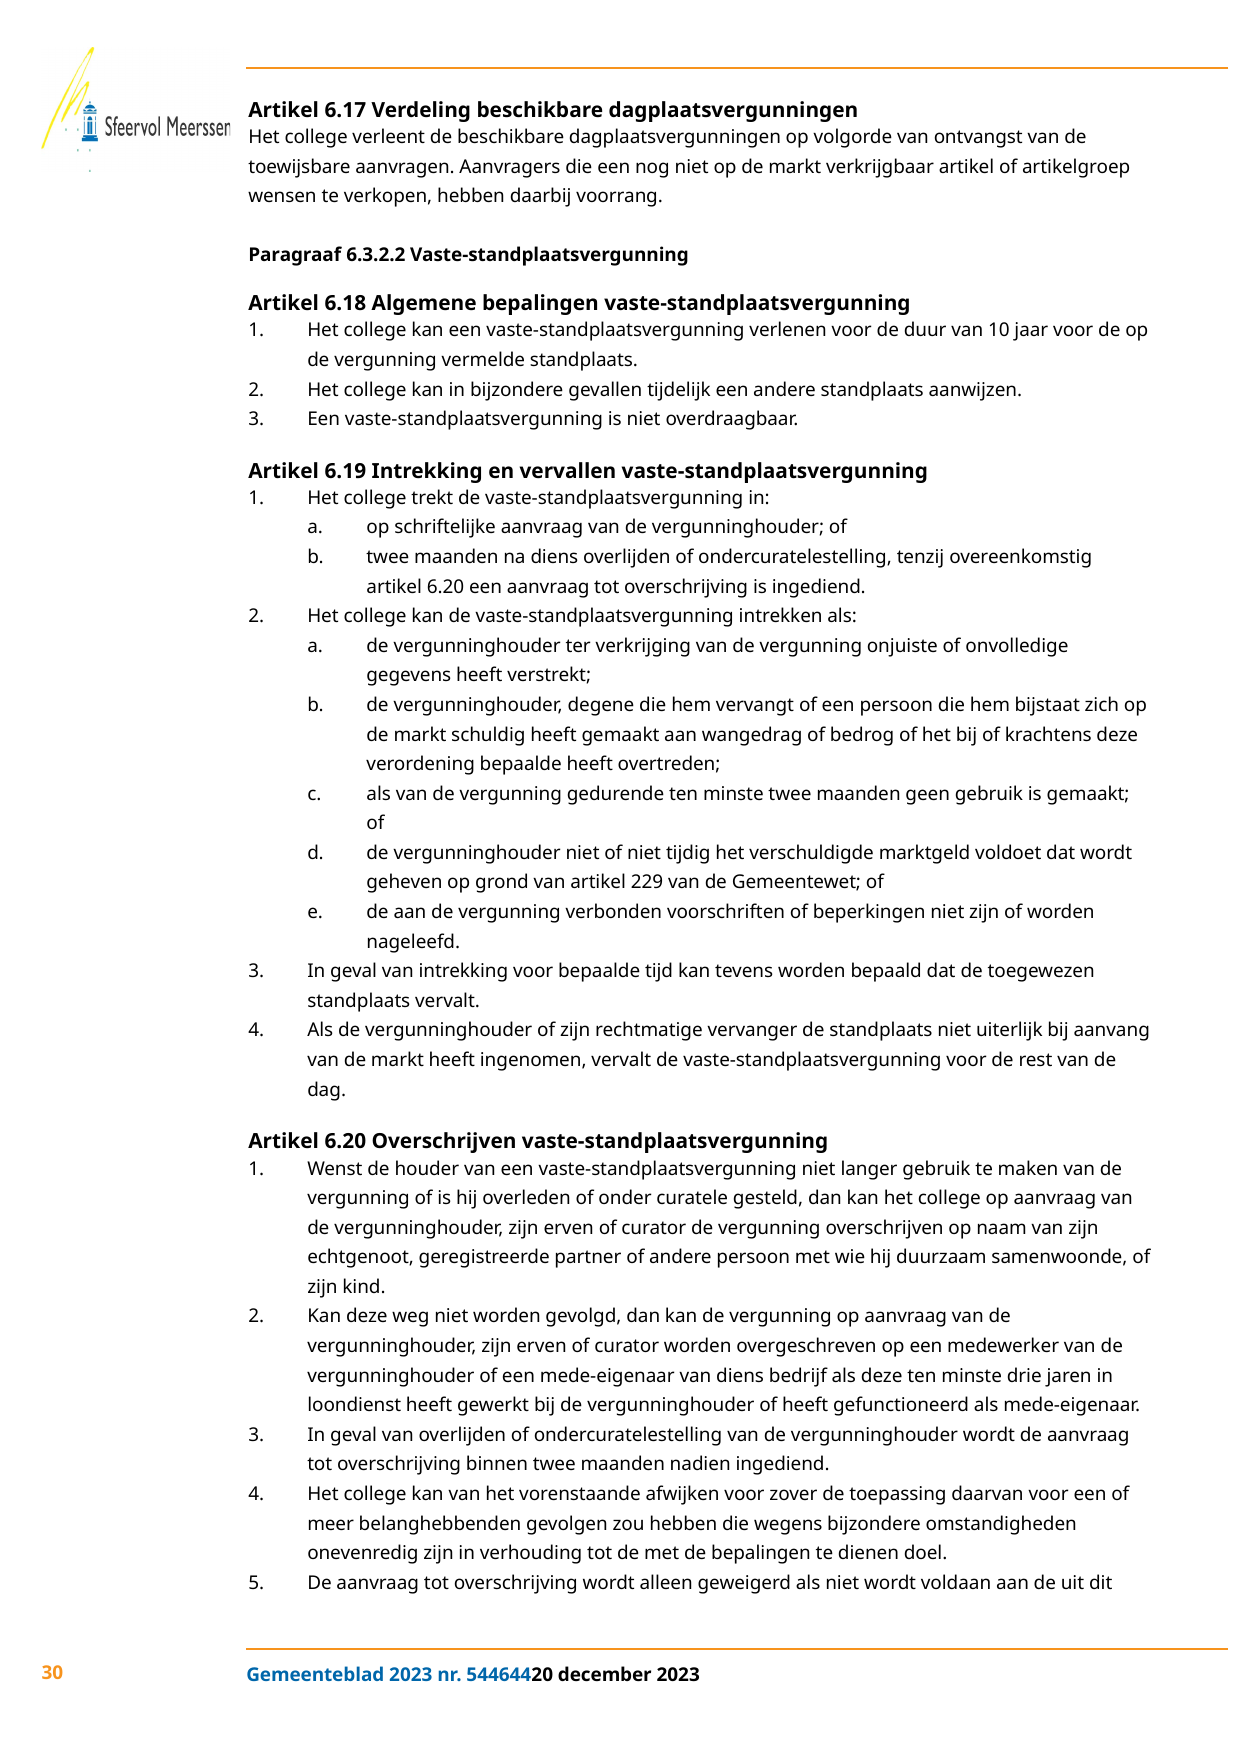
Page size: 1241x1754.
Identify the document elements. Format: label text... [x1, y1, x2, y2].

list Het college kan een vaste-standplaatsvergunning verlenen voor de duur van 10 jaar voor de op de vergunning vermelde standplaats. [248, 317, 1152, 372]
text Paragraaf 6.3.2.2 Vaste-standplaatsvergunning [248, 242, 1152, 267]
list de vergunninghouder niet of niet tijdig het verschuldigde marktgeld voldoet dat wordt geheven op grond van artikel 229 van de Gemeentewet; of [307, 839, 1152, 894]
list als van de vergunning gedurende ten minste twee maanden geen gebruik is gemaakt; of [307, 780, 1152, 835]
list Kan deze weg niet worden gevolgd, dan kan de vergunning op aanvraag van de vergunninghouder, zijn erven of curator worden overgeschreven op een medewerker van de vergunninghouder of een mede-eigenaar van diens bedrijf als deze ten minste drie jaren in loondienst heeft gewerkt bij de vergunninghouder of heeft gefunctioneerd als mede-eigenaar. [248, 1303, 1152, 1417]
list twee maanden na diens overlijden of ondercuratelestelling, tenzij overeenkomstig artikel 6.20 een aanvraag tot overschrijving is ingediend. [307, 543, 1152, 599]
list Als de vergunninghouder of zijn rechtmatige vervanger de standplaats niet uiterlijk bij aanvang van de markt heeft ingenomen, vervalt de vaste-standplaatsvergunning voor de rest van de dag. [248, 1017, 1152, 1102]
list Wenst de houder van een vaste-standplaatsvergunning niet langer gebruik te maken van de vergunning of is hij overleden of onder curatele gesteld, dan kan het college op aanvraag van de vergunninghouder, zijn erven of curator de vergunning overschrijven op naam van zijn echtgenoot, geregistreerde partner of andere persoon met wie hij duurzaam samenwoonde, of zijn kind. [248, 1155, 1152, 1299]
text Artikel 6.19 Intrekking en vervallen vaste-standplaatsvergunning [248, 456, 1152, 484]
list De aanvraag tot overschrijving wordt alleen geweigerd als niet wordt voldaan aan de uit dit [248, 1569, 1152, 1594]
list de vergunninghouder ter verkrijging van de vergunning onjuiste of onvolledige gegevens heeft verstrekt; [307, 632, 1152, 687]
list op schriftelijke aanvraag van de vergunninghouder; of [307, 514, 1152, 539]
list In geval van intrekking voor bepaalde tijd kan tevens worden bepaald dat de toegewezen standplaats vervalt. [248, 957, 1152, 1013]
list de vergunninghouder, degene die hem vervangt of een persoon die hem bijstaat zich op de markt schuldig heeft gemaakt aan wangedrag of bedrog of het bij of krachtens deze verordening bepaalde heeft overtreden; [307, 691, 1152, 776]
list Een vaste-standplaatsvergunning is niet overdraagbaar. [248, 405, 1152, 431]
list Het college kan de vaste-standplaatsvergunning intrekken als: [248, 602, 1152, 628]
text Artikel 6.18 Algemene bepalingen vaste-standplaatsvergunning [248, 288, 1152, 317]
list Het college kan van het vorenstaande afwijken voor zover de toepassing daarvan voor een of meer belanghebbenden gevolgen zou hebben die wegens bijzondere omstandigheden onevenredig zijn in verhouding tot de met de bepalingen te dienen doel. [248, 1480, 1152, 1565]
list de aan de vergunning verbonden voorschriften of beperkingen niet zijn of worden nageleefd. [307, 898, 1152, 954]
list In geval van overlijden of ondercuratelestelling van de vergunninghouder wordt de aanvraag tot overschrijving binnen twee maanden nadien ingediend. [248, 1421, 1152, 1476]
picture [41, 47, 231, 172]
list Het college kan in bijzondere gevallen tijdelijk een andere standplaats aanwijzen. [248, 376, 1152, 401]
text Artikel 6.20 Overschrijven vaste-standplaatsvergunning [248, 1126, 1152, 1155]
text Artikel 6.17 Verdeling beschikbare dagplaatsvergunningen [248, 95, 1152, 123]
text Het college verleent de beschikbare dagplaatsvergunningen op volgorde van ontvangst van de toewijsbare aanvragen. Aanvragers die een nog niet op de markt verkrijgbaar artikel of artikelgroep wensen te verkopen, hebben daarbij voorrang. [248, 123, 1152, 208]
list Het college trekt de vaste-standplaatsvergunning in: [248, 484, 1152, 510]
